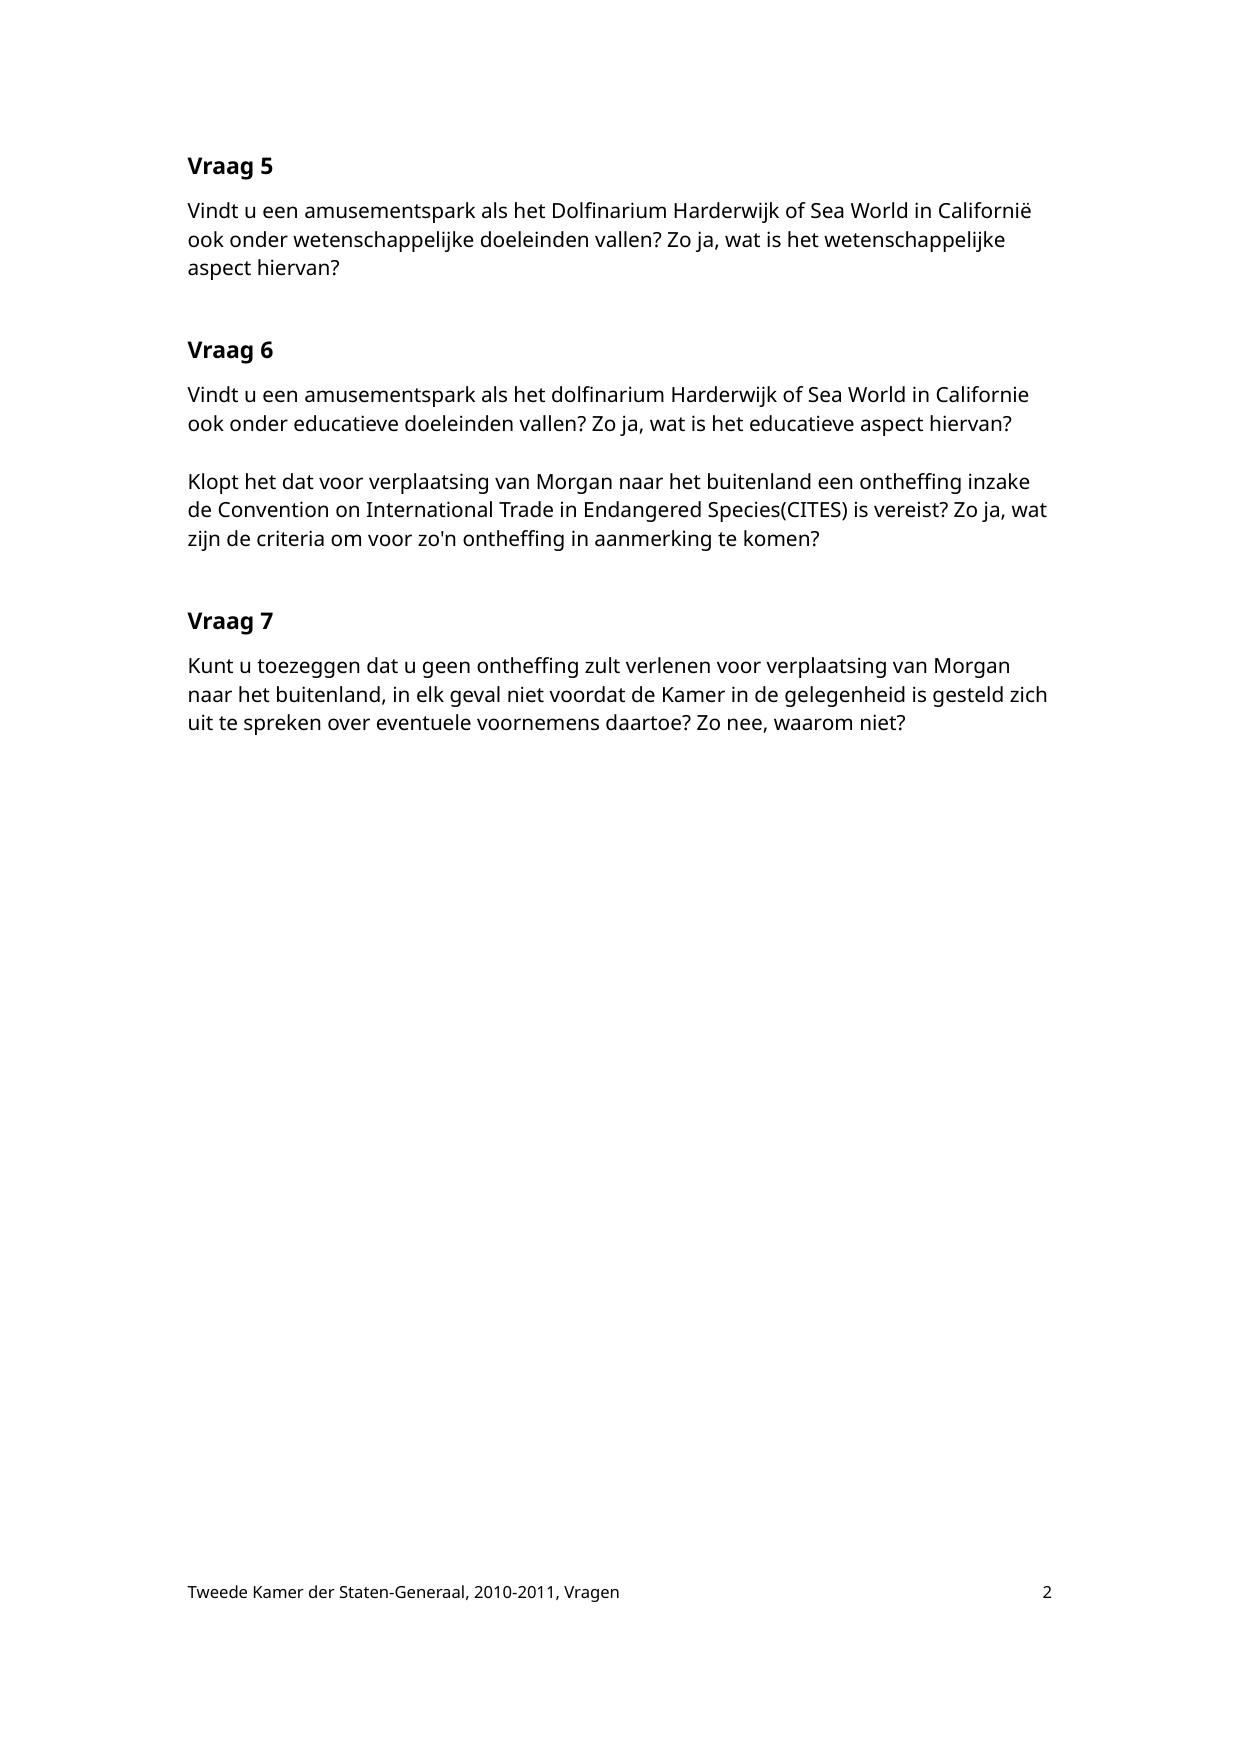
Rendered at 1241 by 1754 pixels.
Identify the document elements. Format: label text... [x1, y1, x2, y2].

subtitle Vraag 5 [187, 150, 1053, 181]
subtitle Vraag 7 [187, 605, 1053, 636]
text Vindt u een amusementspark als het Dolfinarium Harderwijk of Sea World in Californië ook onder wetenschappelijke doeleinden vallen? Zo ja, wat is het wetenschappelijke aspect hiervan? [187, 196, 1053, 282]
text Kunt u toezeggen dat u geen ontheffing zult verlenen voor verplaatsing van Morgan naar het buitenland, in elk geval niet voordat de Kamer in de gelegenheid is gesteld zich uit te spreken over eventuele voornemens daartoe? Zo nee, waarom niet? [187, 651, 1053, 737]
text Klopt het dat voor verplaatsing van Morgan naar het buitenland een ontheffing inzake de Convention on International Trade in Endangered Species(CITES) is vereist? Zo ja, wat zijn de criteria om voor zo'n ontheffing in aanmerking te komen? [187, 467, 1053, 552]
text Vindt u een amusementspark als het dolfinarium Harderwijk of Sea World in Californie ook onder educatieve doeleinden vallen? Zo ja, wat is het educatieve aspect hiervan? [187, 380, 1053, 437]
subtitle Vraag 6 [187, 334, 1053, 365]
